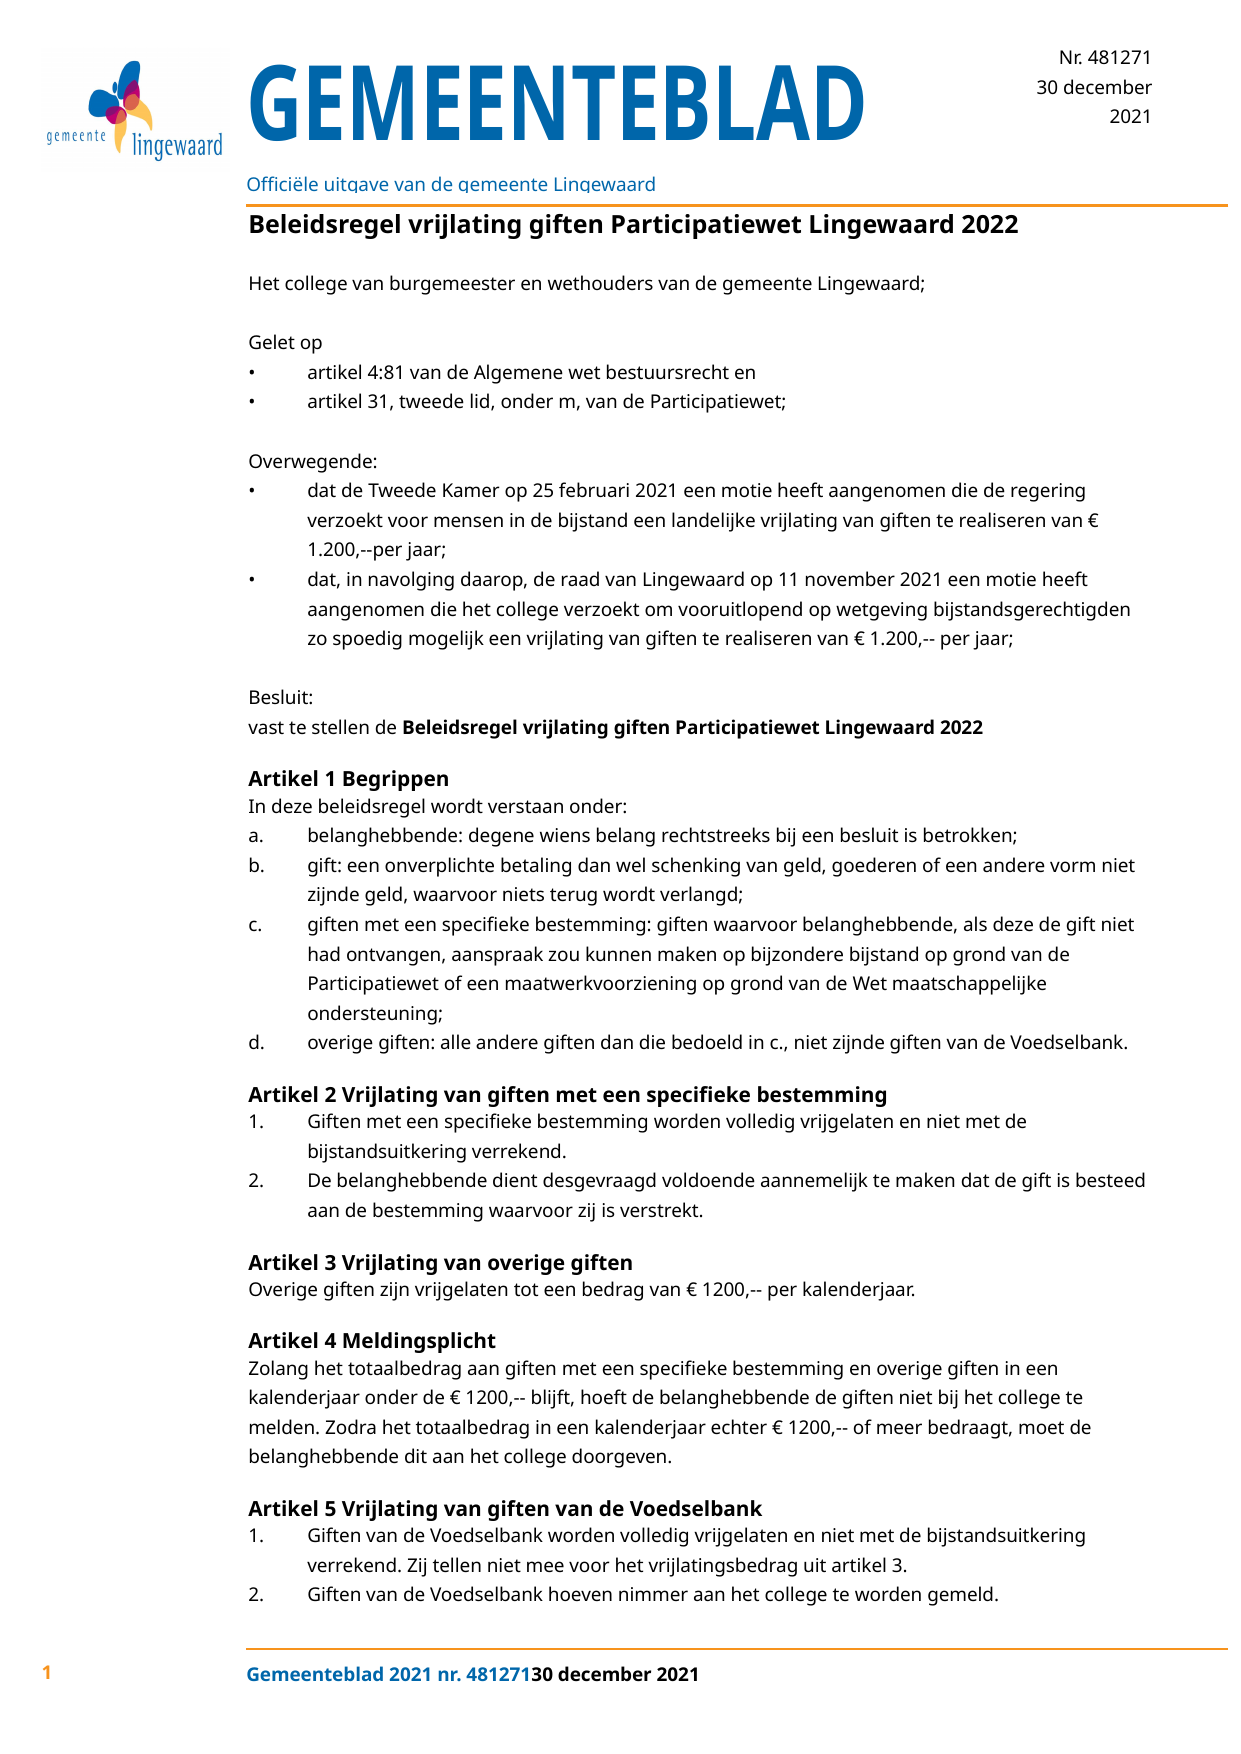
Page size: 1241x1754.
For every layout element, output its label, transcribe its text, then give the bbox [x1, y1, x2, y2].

list overige giften: alle andere giften dan die bedoeld in c., niet zijnde giften van de Voedselbank. [248, 1029, 1152, 1055]
list Giften van de Voedselbank hoeven nimmer aan het college te worden gemeld. [248, 1582, 1152, 1607]
text vast te stellen de Beleidsregel vrijlating giften Participatiewet Lingewaard 2022 [248, 714, 1152, 740]
text Zolang het totaalbedrag aan giften met een specifieke bestemming en overige giften in een kalenderjaar onder de € 1200,-- blijft, hoeft de belanghebbende de giften niet bij het college te melden. Zodra het totaalbedrag in een kalenderjaar echter € 1200,-- of meer bedraagt, moet de belanghebbende dit aan het college doorgeven. [248, 1355, 1152, 1469]
text Artikel 2 Vrijlating van giften met een specifieke bestemming [248, 1080, 1152, 1108]
list artikel 31, tweede lid, onder m, van de Participatiewet; [248, 389, 1152, 414]
picture [41, 47, 231, 172]
text Artikel 1 Begrippen [248, 764, 1152, 793]
list De belanghebbende dient desgevraagd voldoende aannemelijk te maken dat de gift is besteed aan de bestemming waarvoor zij is verstrekt. [248, 1168, 1152, 1223]
text Besluit: [248, 684, 1152, 710]
list dat, in navolging daarop, de raad van Lingewaard op 11 november 2021 een motie heeft aangenomen die het college verzoekt om vooruitlopend op wetgeving bijstandsgerechtigden zo spoedig mogelijk een vrijlating van giften te realiseren van € 1.200,-- per jaar; [248, 566, 1152, 651]
list artikel 4:81 van de Algemene wet bestuursrecht en [248, 359, 1152, 385]
text Overige giften zijn vrijgelaten tot een bedrag van € 1200,-- per kalenderjaar. [248, 1276, 1152, 1302]
text Artikel 4 Meldingsplicht [248, 1326, 1152, 1355]
text In deze beleidsregel wordt verstaan onder: [248, 793, 1152, 819]
text Artikel 5 Vrijlating van giften van de Voedselbank [248, 1494, 1152, 1522]
text Het college van burgemeester en wethouders van de gemeente Lingewaard; [248, 270, 1152, 296]
text Artikel 3 Vrijlating van overige giften [248, 1248, 1152, 1276]
list Giften met een specifieke bestemming worden volledig vrijgelaten en niet met de bijstandsuitkering verrekend. [248, 1108, 1152, 1164]
list giften met een specifieke bestemming: giften waarvoor belanghebbende, als deze de gift niet had ontvangen, aanspraak zou kunnen maken op bijzondere bijstand op grond van de Participatiewet of een maatwerkvoorziening op grond van de Wet maatschappelijke ondersteuning; [248, 911, 1152, 1026]
text Overwegende: [248, 448, 1152, 473]
list gift: een onverplichte betaling dan wel schenking van geld, goederen of een andere vorm niet zijnde geld, waarvoor niets terug wordt verlangd; [248, 852, 1152, 907]
list belanghebbende: degene wiens belang rechtstreeks bij een besluit is betrokken; [248, 822, 1152, 848]
text Gelet op [248, 329, 1152, 355]
list dat de Tweede Kamer op 25 februari 2021 een motie heeft aangenomen die de regering verzoekt voor mensen in de bijstand een landelijke vrijlating van giften te realiseren van € 1.200,--per jaar; [248, 477, 1152, 562]
list Giften van de Voedselbank worden volledig vrijgelaten en niet met de bijstandsuitkering verrekend. Zij tellen niet mee voor het vrijlatingsbedrag uit artikel 3. [248, 1522, 1152, 1578]
text Beleidsregel vrijlating giften Participatiewet Lingewaard 2022 [248, 207, 1152, 241]
